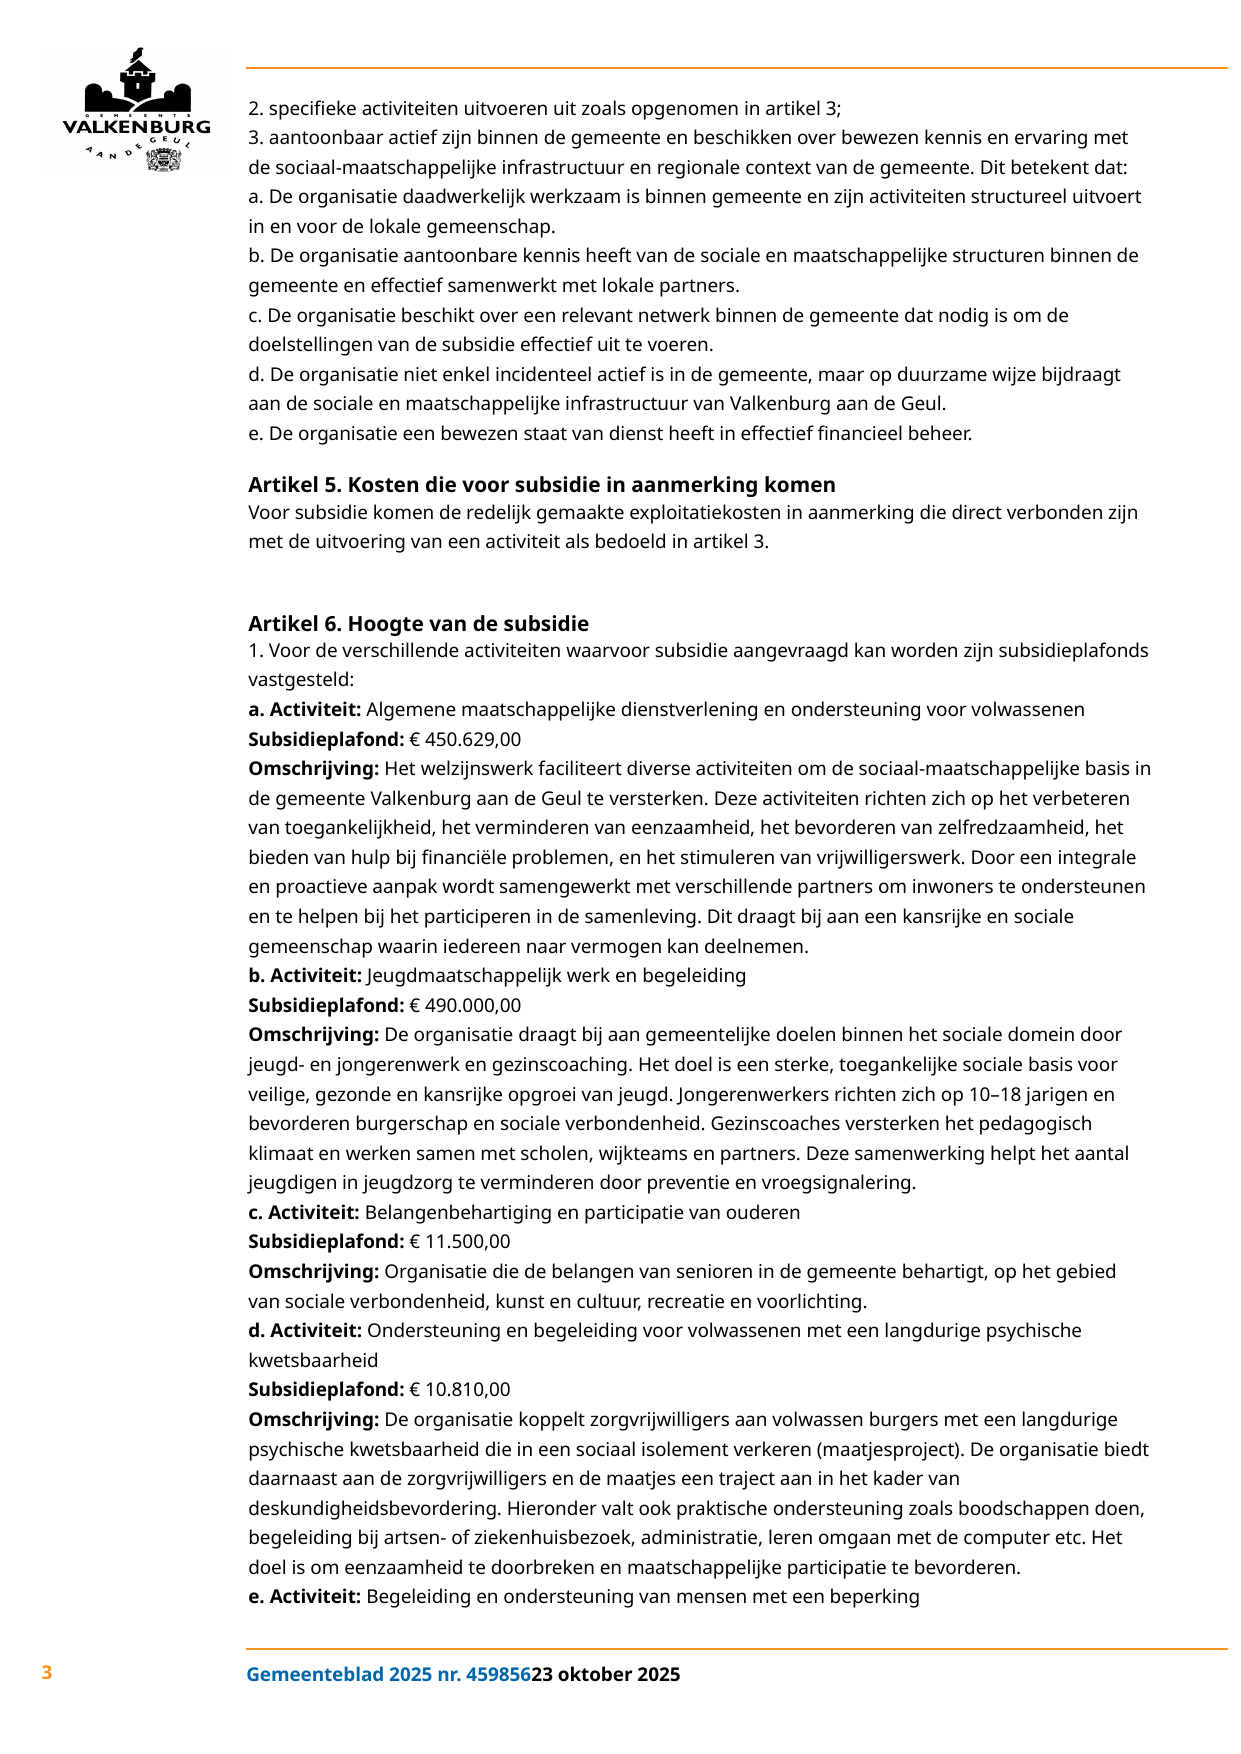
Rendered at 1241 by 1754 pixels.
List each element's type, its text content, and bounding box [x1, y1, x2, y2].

text Artikel 6. Hoogte van de subsidie [248, 609, 1152, 637]
text 2. specifieke activiteiten uitvoeren uit zoals opgenomen in artikel 3; [248, 95, 1152, 121]
text 3. aantoonbaar actief zijn binnen de gemeente en beschikken over bewezen kennis en ervaring met de sociaal-maatschappelijke infrastructuur en regionale context van de gemeente. Dit betekent dat: [248, 124, 1152, 180]
text Omschrijving: De organisatie koppelt zorgvrijwilligers aan volwassen burgers met een langdurige psychische kwetsbaarheid die in een sociaal isolement verkeren (maatjesproject). De organisatie biedt daarnaast aan de zorgvrijwilligers en de maatjes een traject aan in het kader van deskundigheidsbevordering. Hieronder valt ook praktische ondersteuning zoals boodschappen doen, begeleiding bij artsen- of ziekenhuisbezoek, administratie, leren omgaan met de computer etc. Het doel is om eenzaamheid te doorbreken en maatschappelijke participatie te bevorderen. [248, 1406, 1152, 1580]
text c. De organisatie beschikt over een relevant netwerk binnen de gemeente dat nodig is om de doelstellingen van de subsidie effectief uit te voeren. [248, 302, 1152, 357]
text Artikel 5. Kosten die voor subsidie in aanmerking komen [248, 471, 1152, 499]
text Omschrijving: De organisatie draagt bij aan gemeentelijke doelen binnen het sociale domein door jeugd- en jongerenwerk en gezinscoaching. Het doel is een sterke, toegankelijke sociale basis voor veilige, gezonde en kansrijke opgroei van jeugd. Jongerenwerkers richten zich op 10–18 jarigen en bevorderen burgerschap en sociale verbondenheid. Gezinscoaches versterken het pedagogisch klimaat en werken samen met scholen, wijkteams en partners. Deze samenwerking helpt het aantal jeugdigen in jeugdzorg te verminderen door preventie en vroegsignalering. [248, 1022, 1152, 1195]
text b. De organisatie aantoonbare kennis heeft van de sociale en maatschappelijke structuren binnen de gemeente en effectief samenwerkt met lokale partners. [248, 243, 1152, 298]
text Subsidieplafond: € 10.810,00 [248, 1377, 1152, 1402]
text Voor subsidie komen de redelijk gemaakte exploitatiekosten in aanmerking die direct verbonden zijn met de uitvoering van een activiteit als bedoeld in artikel 3. [248, 499, 1152, 554]
text Subsidieplafond: € 11.500,00 [248, 1229, 1152, 1254]
text Omschrijving: Het welzijnswerk faciliteert diverse activiteiten om de sociaal-maatschappelijke basis in de gemeente Valkenburg aan de Geul te versterken. Deze activiteiten richten zich op het verbeteren van toegankelijkheid, het verminderen van eenzaamheid, het bevorderen van zelfredzaamheid, het bieden van hulp bij financiële problemen, en het stimuleren van vrijwilligerswerk. Door een integrale en proactieve aanpak wordt samengewerkt met verschillende partners om inwoners te ondersteunen en te helpen bij het participeren in de samenleving. Dit draagt bij aan een kansrijke en sociale gemeenschap waarin iedereen naar vermogen kan deelnemen. [248, 755, 1152, 959]
text a. Activiteit: Algemene maatschappelijke dienstverlening en ondersteuning voor volwassenen [248, 696, 1152, 722]
text e. Activiteit: Begeleiding en ondersteuning van mensen met een beperking [248, 1584, 1152, 1609]
text 1. Voor de verschillende activiteiten waarvoor subsidie aangevraagd kan worden zijn subsidieplafonds vastgesteld: [248, 637, 1152, 692]
text aan de sociale en maatschappelijke infrastructuur van Valkenburg aan de Geul. [248, 391, 1152, 416]
text Subsidieplafond: € 490.000,00 [248, 992, 1152, 1018]
text d. De organisatie niet enkel incidenteel actief is in de gemeente, maar op duurzame wijze bijdraagt [248, 361, 1152, 387]
text a. De organisatie daadwerkelijk werkzaam is binnen gemeente en zijn activiteiten structureel uitvoert in en voor de lokale gemeenschap. [248, 183, 1152, 239]
text e. De organisatie een bewezen staat van dienst heeft in effectief financieel beheer. [248, 420, 1152, 446]
text Omschrijving: Organisatie die de belangen van senioren in de gemeente behartigt, op het gebied van sociale verbondenheid, kunst en cultuur, recreatie en voorlichting. [248, 1258, 1152, 1314]
text d. Activiteit: Ondersteuning en begeleiding voor volwassenen met een langdurige psychische kwetsbaarheid [248, 1317, 1152, 1373]
text b. Activiteit: Jeugdmaatschappelijk werk en begeleiding [248, 962, 1152, 988]
picture [41, 47, 231, 172]
text Subsidieplafond: € 450.629,00 [248, 726, 1152, 752]
text c. Activiteit: Belangenbehartiging en participatie van ouderen [248, 1199, 1152, 1225]
